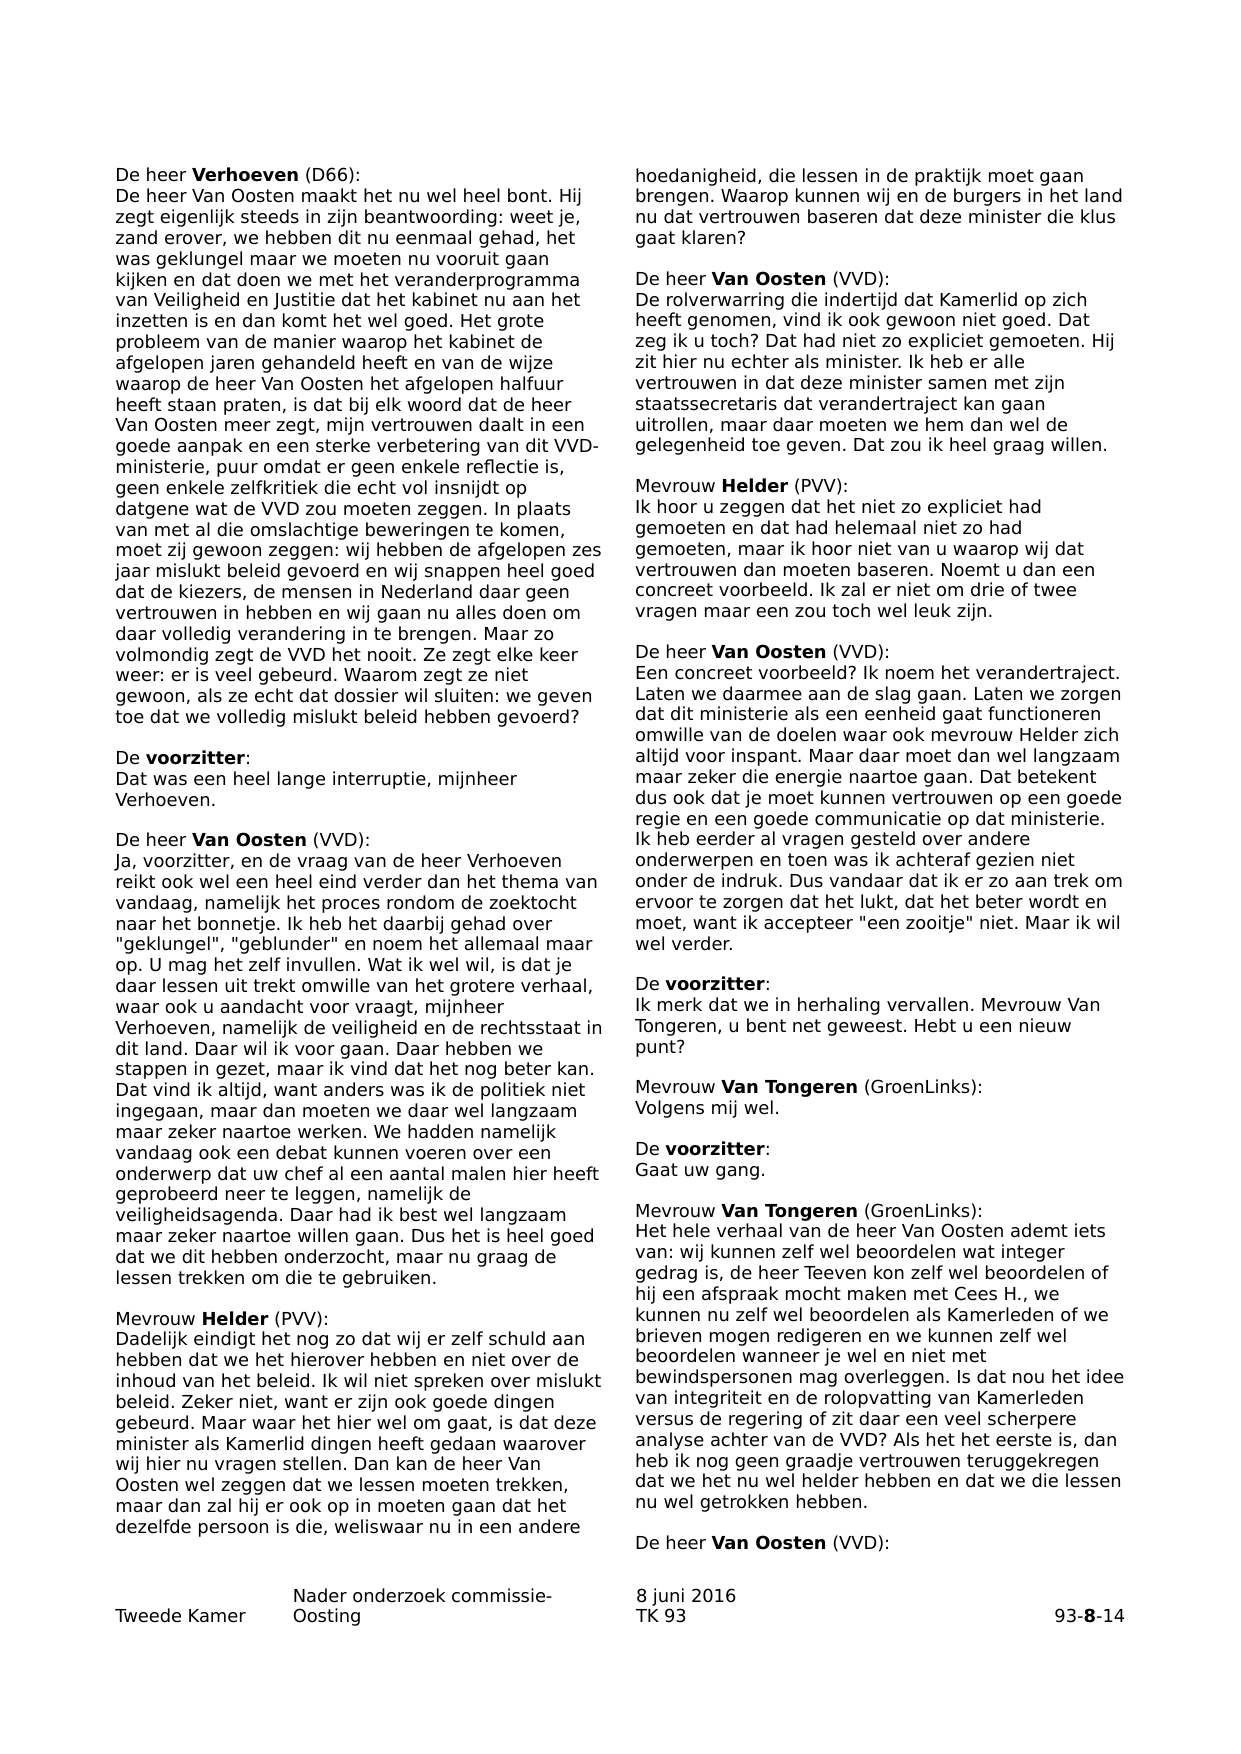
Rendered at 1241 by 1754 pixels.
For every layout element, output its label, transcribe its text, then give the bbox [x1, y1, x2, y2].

text hoedanigheid, die lessen in de praktijk moet gaan brengen. Waarop kunnen wij en de burgers in het land nu dat vertrouwen baseren dat deze minister die klus gaat klaren? [635, 165, 1125, 249]
text Mevrouw Van Tongeren (GroenLinks): [635, 1077, 1125, 1098]
text De voorzitter: [115, 748, 605, 768]
text Ik hoor u zeggen dat het niet zo expliciet had gemoeten en dat had helemaal niet zo had gemoeten, maar ik hoor niet van u waarop wij dat vertrouwen dan moeten baseren. Noemt u dan een concreet voorbeeld. Ik zal er niet om drie of twee vragen maar een zou toch wel leuk zijn. [635, 497, 1125, 622]
text Een concreet voorbeeld? Ik noem het verandertraject. Laten we daarmee aan de slag gaan. Laten we zorgen dat dit ministerie als een eenheid gaat functioneren omwille van de doelen waar ook mevrouw Helder zich altijd voor inspant. Maar daar moet dan wel langzaam maar zeker die energie naartoe gaan. Dat betekent dus ook dat je moet kunnen vertrouwen op een goede regie en een goede communicatie op dat ministerie. Ik heb eerder al vragen gesteld over andere onderwerpen en toen was ik achteraf gezien niet onder de indruk. Dus vandaar dat ik er zo aan trek om ervoor te zorgen dat het lukt, dat het beter wordt en moet, want ik accepteer "een zooitje" niet. Maar ik wil wel verder. [635, 662, 1125, 954]
text De voorzitter: [635, 974, 1125, 995]
text Dadelijk eindigt het nog zo dat wij er zelf schuld aan hebben dat we het hierover hebben en niet over de inhoud van het beleid. Ik wil niet spreken over mislukt beleid. Zeker niet, want er zijn ook goede dingen gebeurd. Maar waar het hier wel om gaat, is dat deze minister als Kamerlid dingen heeft gedaan waarover wij hier nu vragen stellen. Dan kan de heer Van Oosten wel zeggen dat we lessen moeten trekken, maar dan zal hij er ook op in moeten gaan dat het dezelfde persoon is die, weliswaar nu in een andere [115, 1329, 605, 1537]
text De heer Van Oosten (VVD): [635, 642, 1125, 662]
text De heer Van Oosten maakt het nu wel heel bont. Hij zegt eigenlijk steeds in zijn beantwoording: weet je, zand erover, we hebben dit nu eenmaal gehad, het was geklungel maar we moeten nu vooruit gaan kijken en dat doen we met het veranderprogramma van Veiligheid en Justitie dat het kabinet nu aan het inzetten is en dan komt het wel goed. Het grote probleem van de manier waarop het kabinet de afgelopen jaren gehandeld heeft en van de wijze waarop de heer Van Oosten het afgelopen halfuur heeft staan praten, is dat bij elk woord dat de heer Van Oosten meer zegt, mijn vertrouwen daalt in een goede aanpak en een sterke verbetering van dit VVD-ministerie, puur omdat er geen enkele reflectie is, geen enkele zelfkritiek die echt vol insnijdt op datgene wat de VVD zou moeten zeggen. In plaats van met al die omslachtige beweringen te komen, moet zij gewoon zeggen: wij hebben de afgelopen zes jaar mislukt beleid gevoerd en wij snappen heel goed dat de kiezers, de mensen in Nederland daar geen vertrouwen in hebben en wij gaan nu alles doen om daar volledig verandering in te brengen. Maar zo volmondig zegt de VVD het nooit. Ze zegt elke keer weer: er is veel gebeurd. Waarom zegt ze niet gewoon, als ze echt dat dossier wil sluiten: we geven toe dat we volledig mislukt beleid hebben gevoerd? [115, 186, 605, 728]
text De heer Verhoeven (D66): [115, 165, 605, 186]
text Ja, voorzitter, en de vraag van de heer Verhoeven reikt ook wel een heel eind verder dan het thema van vandaag, namelijk het proces rondom de zoektocht naar het bonnetje. Ik heb het daarbij gehad over "geklungel", "geblunder" en noem het allemaal maar op. U mag het zelf invullen. Wat ik wel wil, is dat je daar lessen uit trekt omwille van het grotere verhaal, waar ook u aandacht voor vraagt, mijnheer Verhoeven, namelijk de veiligheid en de rechtsstaat in dit land. Daar wil ik voor gaan. Daar hebben we stappen in gezet, maar ik vind dat het nog beter kan. Dat vind ik altijd, want anders was ik de politiek niet ingegaan, maar dan moeten we daar wel langzaam maar zeker naartoe werken. We hadden namelijk vandaag ook een debat kunnen voeren over een onderwerp dat uw chef al een aantal malen hier heeft geprobeerd neer te leggen, namelijk de veiligheidsagenda. Daar had ik best wel langzaam maar zeker naartoe willen gaan. Dus het is heel goed dat we dit hebben onderzocht, maar nu graag de lessen trekken om die te gebruiken. [115, 851, 605, 1288]
text De voorzitter: [635, 1139, 1125, 1160]
text De heer Van Oosten (VVD): [635, 269, 1125, 289]
text De rolverwarring die indertijd dat Kamerlid op zich heeft genomen, vind ik ook gewoon niet goed. Dat zeg ik u toch? Dat had niet zo expliciet gemoeten. Hij zit hier nu echter als minister. Ik heb er alle vertrouwen in dat deze minister samen met zijn staatssecretaris dat verandertraject kan gaan uitrollen, maar daar moeten we hem dan wel de gelegenheid toe geven. Dat zou ik heel graag willen. [635, 289, 1125, 456]
text Mevrouw Helder (PVV): [635, 476, 1125, 497]
text Mevrouw Van Tongeren (GroenLinks): [635, 1201, 1125, 1221]
text De heer Van Oosten (VVD): [115, 830, 605, 851]
text De heer Van Oosten (VVD): [635, 1533, 1125, 1554]
text Het hele verhaal van de heer Van Oosten ademt iets van: wij kunnen zelf wel beoordelen wat integer gedrag is, de heer Teeven kon zelf wel beoordelen of hij een afspraak mocht maken met Cees H., we kunnen nu zelf wel beoordelen als Kamerleden of we brieven mogen redigeren en we kunnen zelf wel beoordelen wanneer je wel en niet met bewindspersonen mag overleggen. Is dat nou het idee van integriteit en de rolopvatting van Kamerleden versus de regering of zit daar een veel scherpere analyse achter van de VVD? Als het het eerste is, dan heb ik nog geen graadje vertrouwen teruggekregen dat we het nu wel helder hebben en dat we die lessen nu wel getrokken hebben. [635, 1221, 1125, 1513]
text Dat was een heel lange interruptie, mijnheer Verhoeven. [115, 768, 605, 810]
text Mevrouw Helder (PVV): [115, 1308, 605, 1329]
text Volgens mij wel. [635, 1098, 1125, 1119]
text Gaat uw gang. [635, 1160, 1125, 1181]
text Ik merk dat we in herhaling vervallen. Mevrouw Van Tongeren, u bent net geweest. Hebt u een nieuw punt? [635, 995, 1125, 1057]
